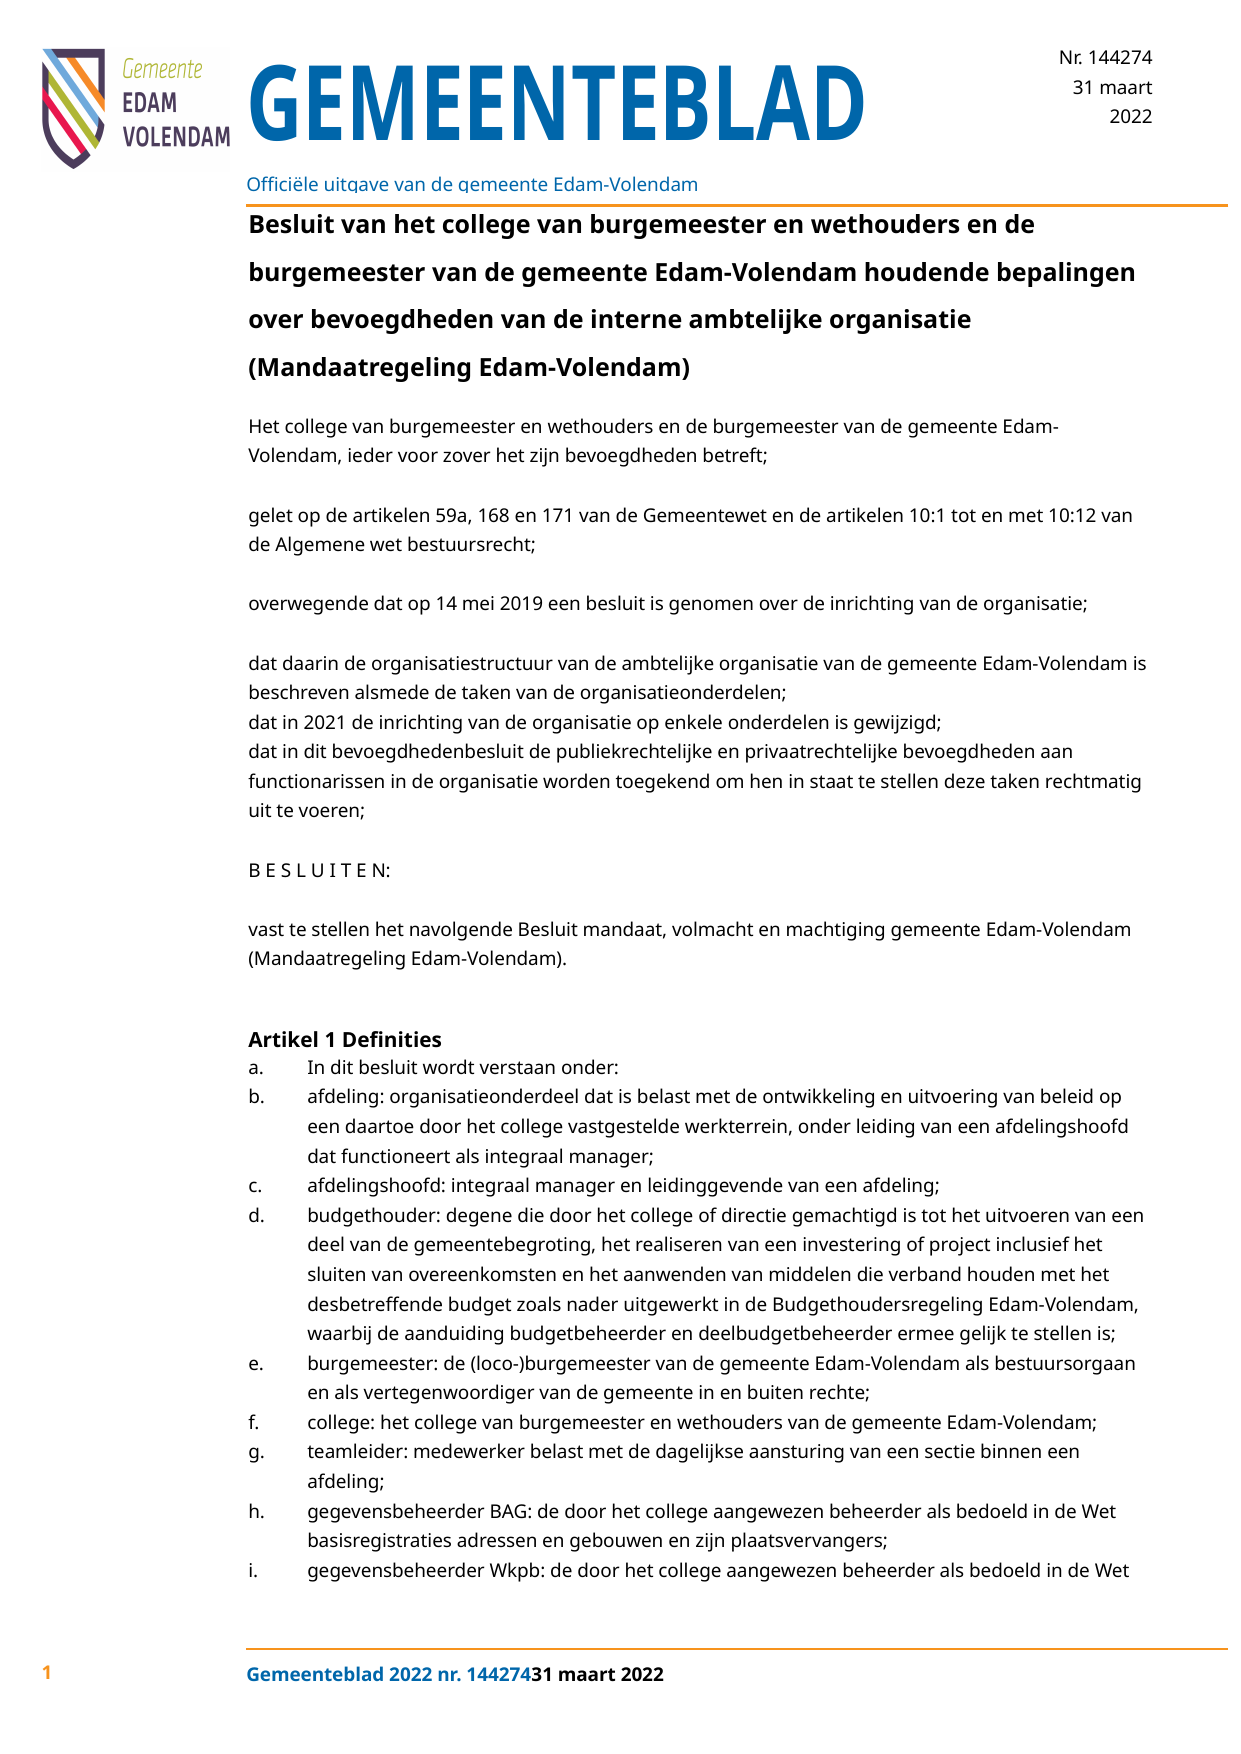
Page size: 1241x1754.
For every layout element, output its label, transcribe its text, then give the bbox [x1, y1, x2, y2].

list In dit besluit wordt verstaan onder: [248, 1054, 1152, 1080]
list afdelingshoofd: integraal manager en leidinggevende van een afdeling; [248, 1172, 1152, 1198]
text B E S L U I T E N: [248, 857, 1152, 883]
text Het college van burgemeester en wethouders en de burgemeester van de gemeente Edam-Volendam, ieder voor zover het zijn bevoegdheden betreft; [248, 413, 1152, 468]
text gelet op de artikelen 59a, 168 en 171 van de Gemeentewet en de artikelen 10:1 tot en met 10:12 van de Algemene wet bestuursrecht; [248, 502, 1152, 557]
list college: het college van burgemeester en wethouders van de gemeente Edam-Volendam; [248, 1409, 1152, 1435]
list budgethouder: degene die door het college of directie gemachtigd is tot het uitvoeren van een deel van de gemeentebegroting, het realiseren van een investering of project inclusief het sluiten van overeenkomsten en het aanwenden van middelen die verband houden met het desbetreffende budget zoals nader uitgewerkt in de Budgethoudersregeling Edam-Volendam, waarbij de aanduiding budgetbeheerder en deelbudgetbeheerder ermee gelijk te stellen is; [248, 1202, 1152, 1346]
list burgemeester: de (loco-)burgemeester van de gemeente Edam-Volendam als bestuursorgaan en als vertegenwoordiger van de gemeente in en buiten rechte; [248, 1350, 1152, 1405]
list afdeling: organisatieonderdeel dat is belast met de ontwikkeling en uitvoering van beleid op een daartoe door het college vastgestelde werkterrein, onder leiding van een afdelingshoofd dat functioneert als integraal manager; [248, 1084, 1152, 1168]
list gegevensbeheerder Wkpb: de door het college aangewezen beheerder als bedoeld in de Wet [248, 1557, 1152, 1583]
text dat in dit bevoegdhedenbesluit de publiekrechtelijke en privaatrechtelijke bevoegdheden aan functionarissen in de organisatie worden toegekend om hen in staat te stellen deze taken rechtmatig uit te voeren; [248, 738, 1152, 823]
text dat daarin de organisatiestructuur van de ambtelijke organisatie van de gemeente Edam-Volendam is beschreven alsmede de taken van de organisatieonderdelen; [248, 650, 1152, 705]
text Besluit van het college van burgemeester en wethouders en de burgemeester van de gemeente Edam-Volendam houdende bepalingen over bevoegdheden van de interne ambtelijke organisatie (Mandaatregeling Edam-Volendam) [248, 207, 1152, 384]
text overwegende dat op 14 mei 2019 een besluit is genomen over de inrichting van de organisatie; [248, 591, 1152, 616]
text dat in 2021 de inrichting van de organisatie op enkele onderdelen is gewijzigd; [248, 709, 1152, 735]
list teamleider: medewerker belast met de dagelijkse aansturing van een sectie binnen een afdeling; [248, 1439, 1152, 1494]
picture [41, 47, 231, 172]
text Artikel 1 Definities [248, 1026, 1152, 1054]
text vast te stellen het navolgende Besluit mandaat, volmacht en machtiging gemeente Edam-Volendam (Mandaatregeling Edam-Volendam). [248, 916, 1152, 971]
list gegevensbeheerder BAG: de door het college aangewezen beheerder als bedoeld in de Wet basisregistraties adressen en gebouwen en zijn plaatsvervangers; [248, 1498, 1152, 1553]
